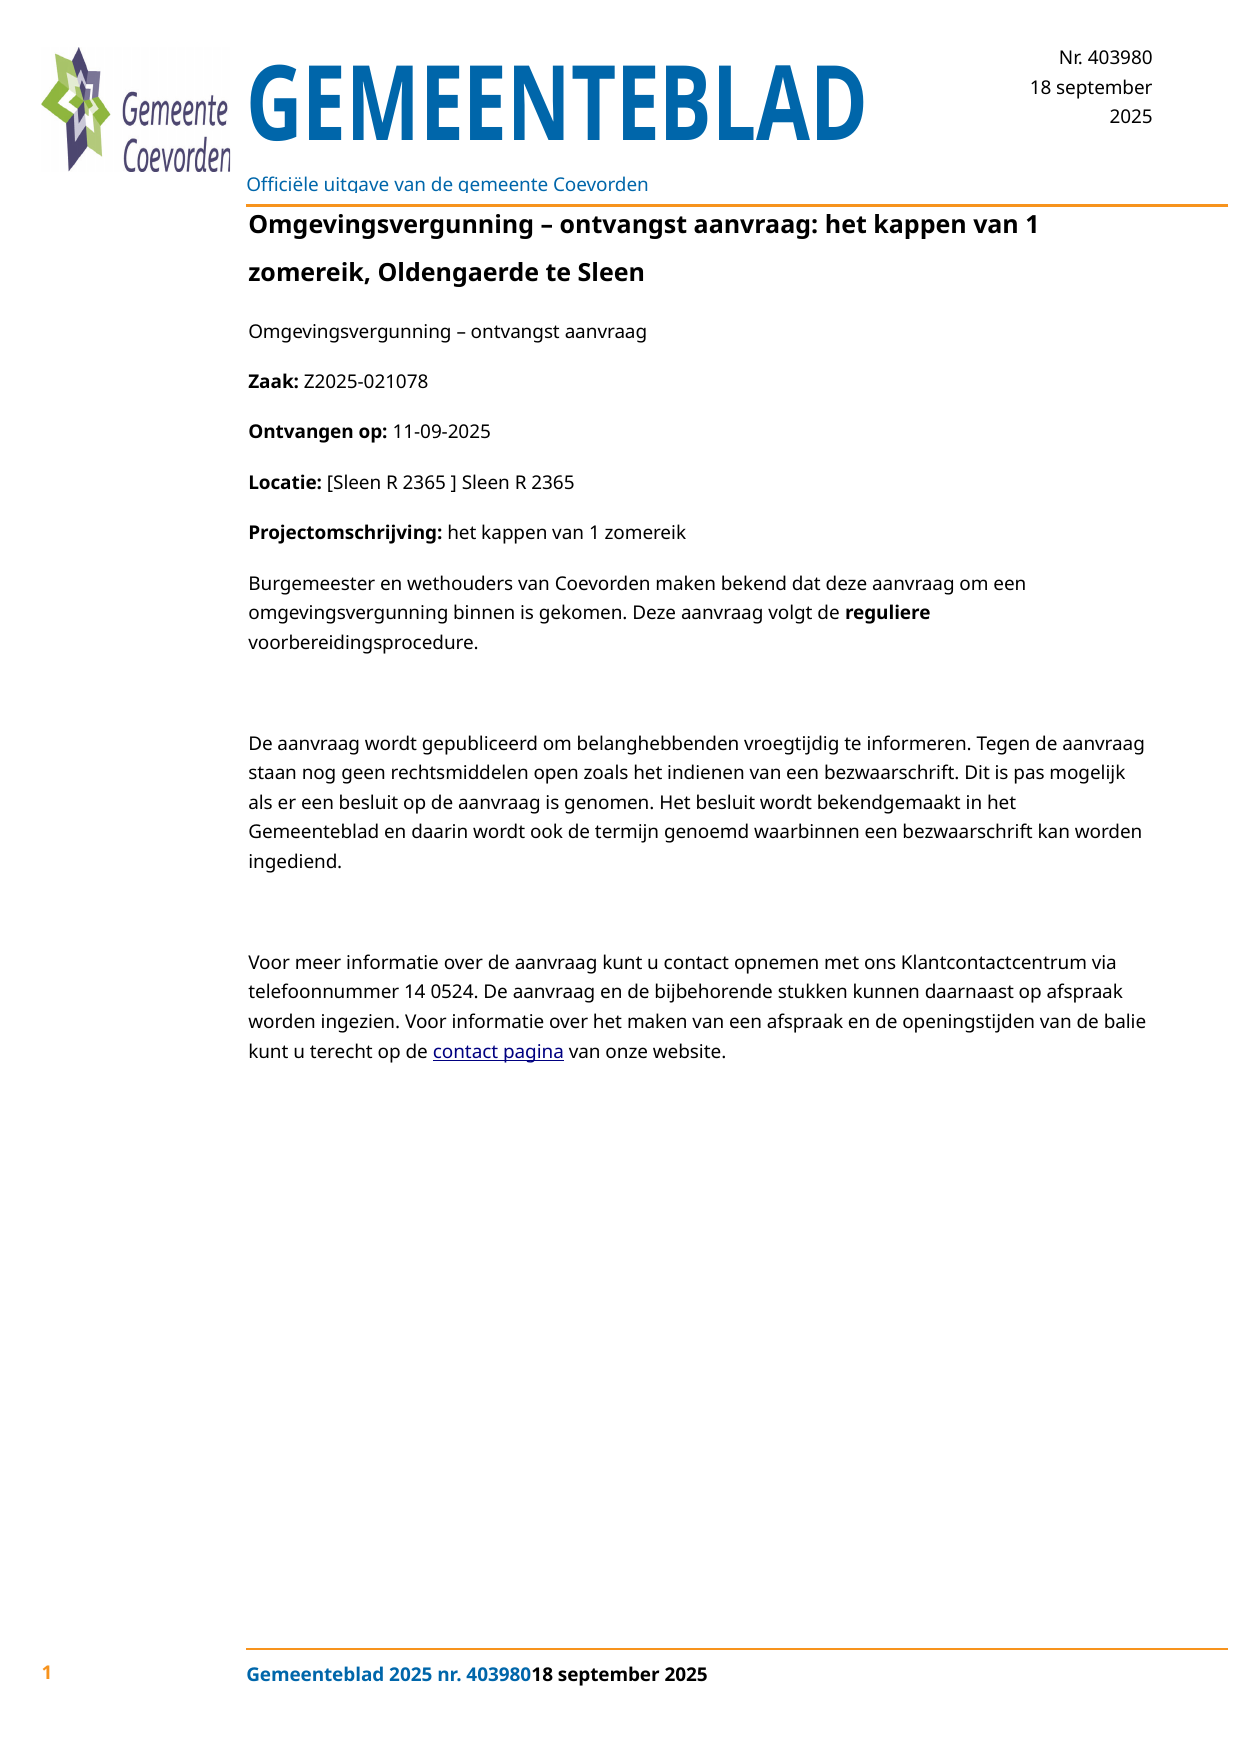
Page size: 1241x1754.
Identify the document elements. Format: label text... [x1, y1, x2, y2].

text De aanvraag wordt gepubliceerd om belanghebbenden vroegtijdig te informeren. Tegen de aanvraag staan nog geen rechtsmiddelen open zoals het indienen van een bezwaarschrift. Dit is pas mogelijk als er een besluit op de aanvraag is genomen. Het besluit wordt bekendgemaakt in het Gemeenteblad en daarin wordt ook de termijn genoemd waarbinnen een bezwaarschrift kan worden ingediend. [248, 730, 1152, 874]
text Omgevingsvergunning – ontvangst aanvraag: het kappen van 1 zomereik, Oldengaerde te Sleen [248, 207, 1152, 288]
text Ontvangen op: 11-09-2025 [248, 419, 1152, 444]
text Omgevingsvergunning – ontvangst aanvraag [248, 318, 1152, 344]
text Burgemeester en wethouders van Coevorden maken bekend dat deze aanvraag om een omgevingsvergunning binnen is gekomen. Deze aanvraag volgt de reguliere voorbereidingsprocedure. [248, 570, 1152, 655]
text Voor meer informatie over de aanvraag kunt u contact opnemen met ons Klantcontactcentrum via telefoonnummer 14 0524. De aanvraag en de bijbehorende stukken kunnen daarnaast op afspraak worden ingezien. Voor informatie over het maken van een afspraak en de openingstijden van de balie kunt u terecht op de contact pagina van onze website. [248, 949, 1152, 1064]
picture [41, 47, 231, 172]
text Locatie: [Sleen R 2365 ] Sleen R 2365 [248, 469, 1152, 495]
text Projectomschrijving: het kappen van 1 zomereik [248, 519, 1152, 545]
text Zaak: Z2025-021078 [248, 368, 1152, 394]
